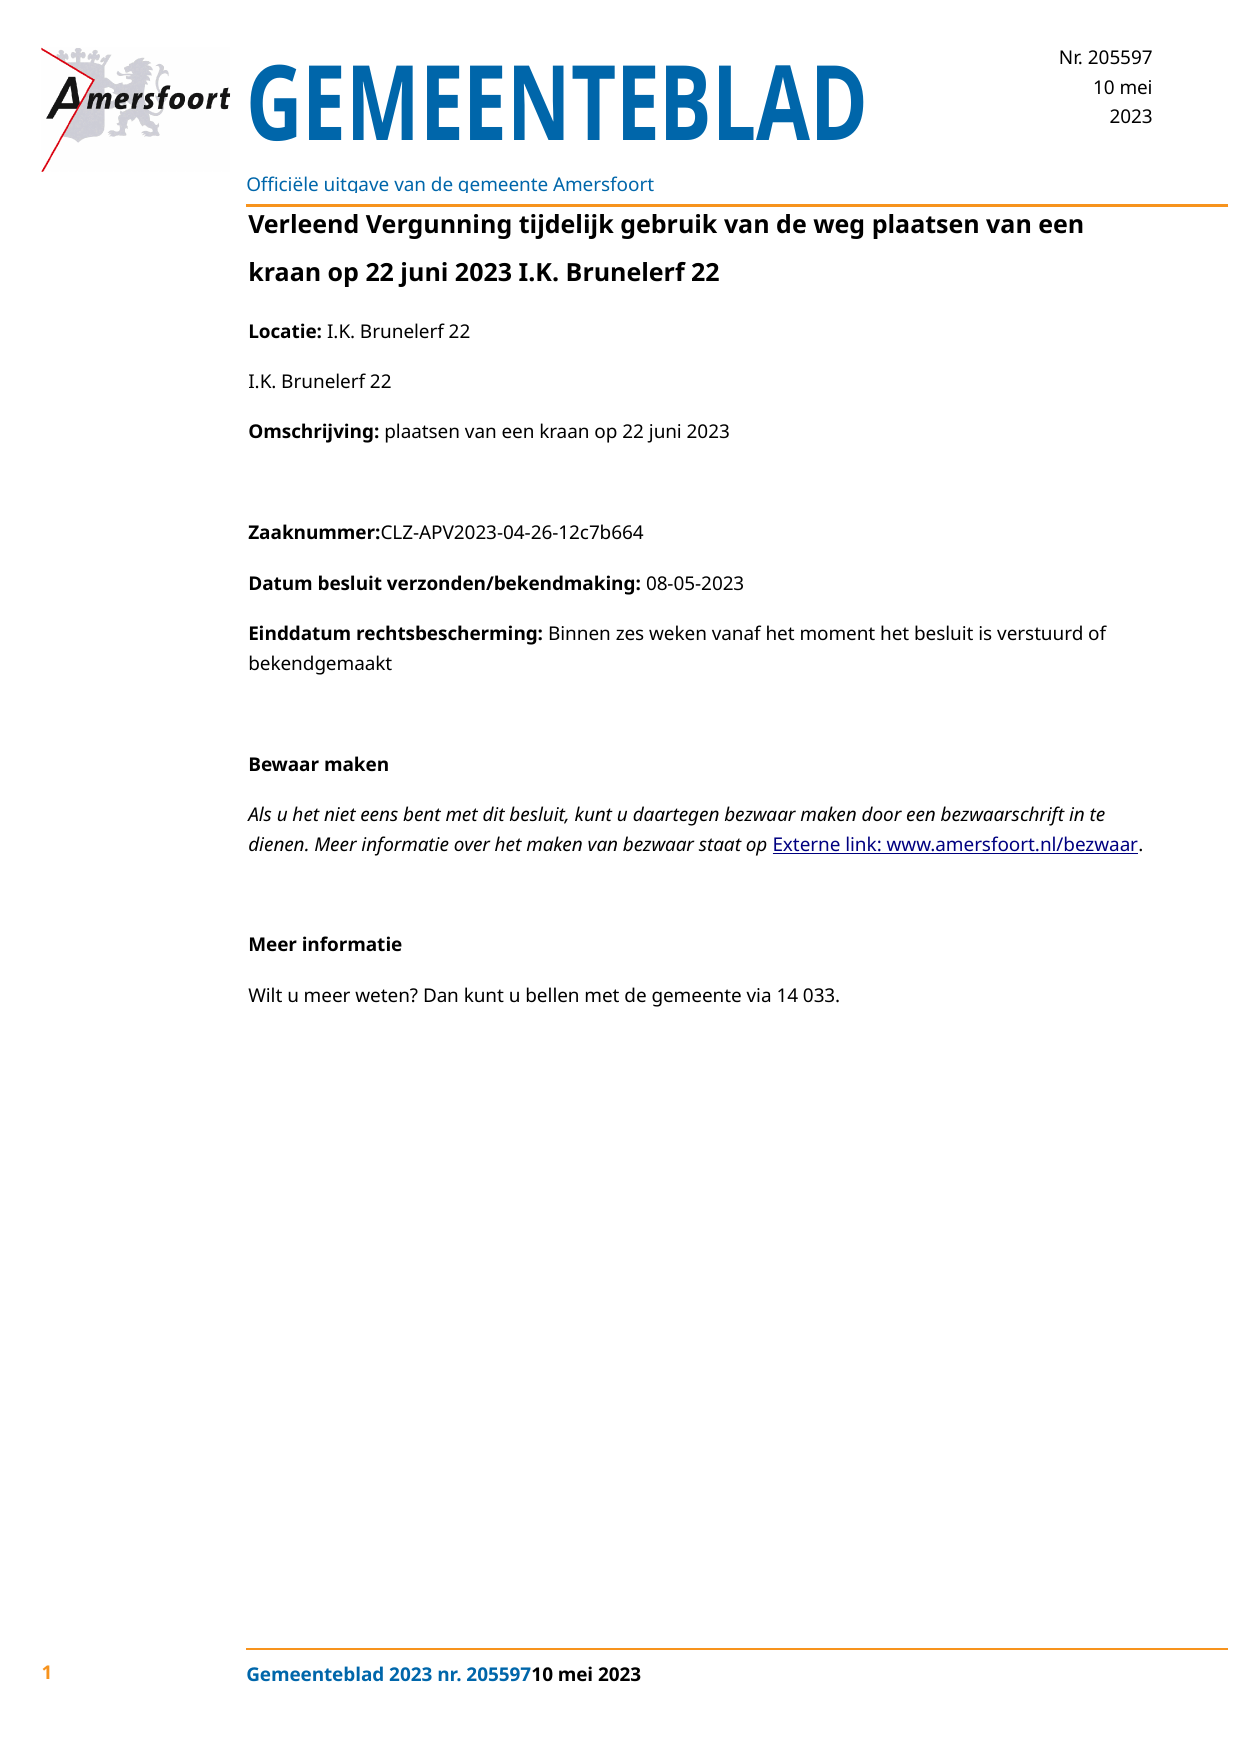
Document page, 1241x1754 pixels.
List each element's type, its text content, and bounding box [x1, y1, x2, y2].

text Zaaknummer:CLZ-APV2023-04-26-12c7b664 [248, 519, 1152, 545]
text Omschrijving: plaatsen van een kraan op 22 juni 2023 [248, 419, 1152, 444]
text Wilt u meer weten? Dan kunt u bellen met de gemeente via 14 033. [248, 982, 1152, 1008]
text Einddatum rechtsbescherming: Binnen zes weken vanaf het moment het besluit is verstuurd of bekendgemaakt [248, 620, 1152, 676]
picture [41, 47, 231, 172]
text I.K. Brunelerf 22 [248, 368, 1152, 394]
text Locatie: I.K. Brunelerf 22 [248, 318, 1152, 344]
text Meer informatie [248, 932, 1152, 957]
text Verleend Vergunning tijdelijk gebruik van de weg plaatsen van een kraan op 22 juni 2023 I.K. Brunelerf 22 [248, 207, 1152, 288]
text Datum besluit verzonden/bekendmaking: 08-05-2023 [248, 570, 1152, 596]
text Bewaar maken [248, 751, 1152, 777]
text Als u het niet eens bent met dit besluit, kunt u daartegen bezwaar maken door een bezwaarschrift in te dienen. Meer informatie over het maken van bezwaar staat op Externe link: www.amersfoort.nl/bezwaar. [248, 801, 1152, 857]
